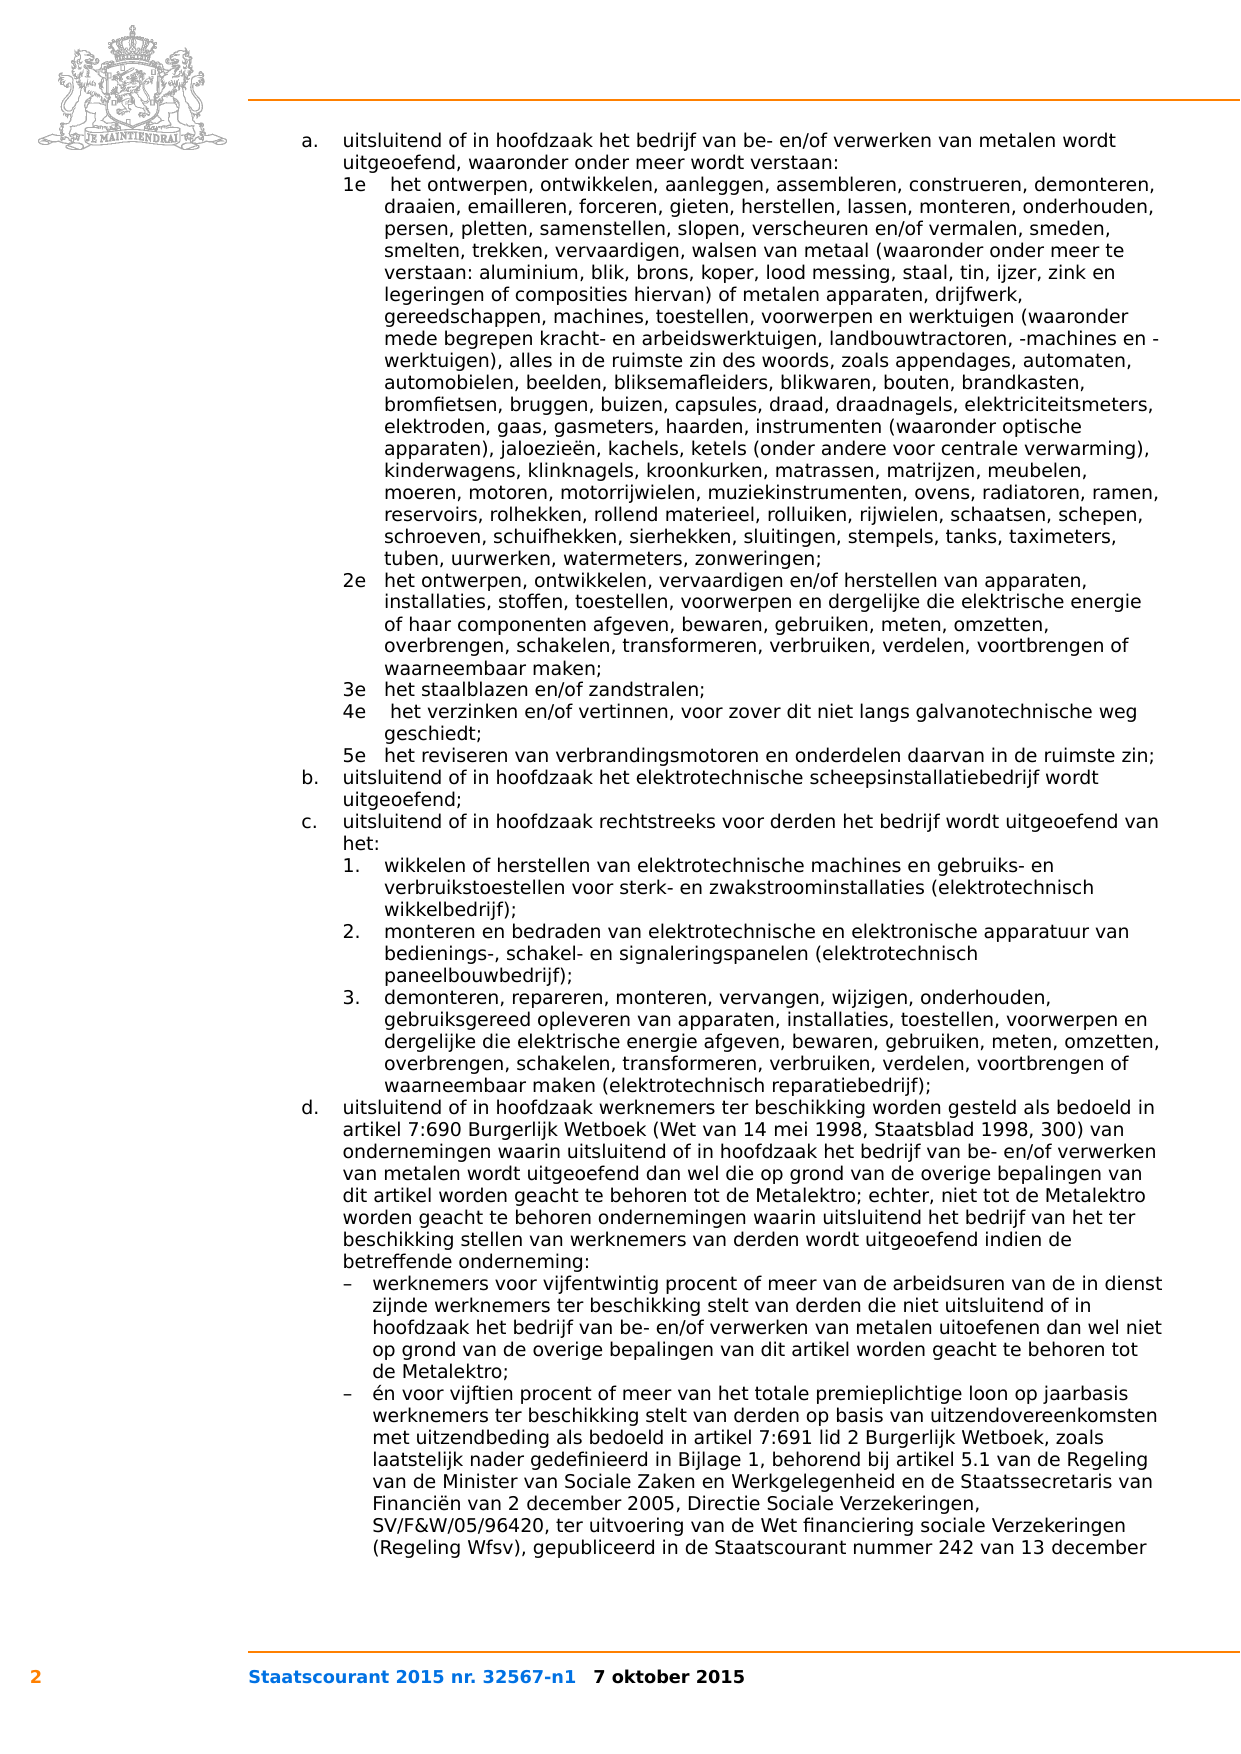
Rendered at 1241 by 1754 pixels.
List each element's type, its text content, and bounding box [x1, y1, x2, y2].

text 3. demonteren, repareren, monteren, vervangen, wijzigen, onderhouden, gebruiksgereed opleveren van apparaten, installaties, toestellen, voorwerpen en dergelijke die elektrische energie afgeven, bewaren, gebruiken, meten, omzetten, overbrengen, schakelen, transformeren, verbruiken, verdelen, voortbrengen of waarneembaar maken (elektrotechnisch reparatiebedrijf); [342, 987, 1163, 1097]
text 2. monteren en bedraden van elektrotechnische en elektronische apparatuur van bedienings-, schakel- en signaleringspanelen (elektrotechnisch paneelbouwbedrijf); [342, 921, 1163, 987]
text b. uitsluitend of in hoofdzaak het elektrotechnische scheepsinstallatiebedrijf wordt uitgeoefend; [301, 767, 1163, 811]
text – werknemers voor vijfentwintig procent of meer van de arbeidsuren van de in dienst zijnde werknemers ter beschikking stelt van derden die niet uitsluitend of in hoofdzaak het bedrijf van be- en/of verwerken van metalen uitoefenen dan wel niet op grond van de overige bepalingen van dit artikel worden geacht te behoren tot de Metalektro; [343, 1273, 1163, 1383]
picture [38, 25, 227, 150]
text 1e het ontwerpen, ontwikkelen, aanleggen, assembleren, construeren, demonteren, draaien, emailleren, forceren, gieten, herstellen, lassen, monteren, onderhouden, persen, pletten, samenstellen, slopen, verscheuren en/of vermalen, smeden, smelten, trekken, vervaardigen, walsen van metaal (waaronder onder meer te verstaan: aluminium, blik, brons, koper, lood messing, staal, tin, ijzer, zink en legeringen of composities hiervan) of metalen apparaten, drijfwerk, gereedschappen, machines, toestellen, voorwerpen en werktuigen (waaronder mede begrepen kracht- en arbeidswerktuigen, landbouwtractoren, -machines en -werktuigen), alles in de ruimste zin des woords, zoals appendages, automaten, automobielen, beelden, bliksemafleiders, blikwaren, bouten, brandkasten, bromfietsen, bruggen, buizen, capsules, draad, draadnagels, elektriciteitsmeters, elektroden, gaas, gasmeters, haarden, instrumenten (waaronder optische apparaten), jaloezieën, kachels, ketels (onder andere voor centrale verwarming), kinderwagens, klinknagels, kroonkurken, matrassen, matrijzen, meubelen, moeren, motoren, motorrijwielen, muziekinstrumenten, ovens, radiatoren, ramen, reservoirs, rolhekken, rollend materieel, rolluiken, rijwielen, schaatsen, schepen, schroeven, schuifhekken, sierhekken, sluitingen, stempels, tanks, taximeters, tuben, uurwerken, watermeters, zonweringen; [342, 174, 1163, 569]
text – én voor vijftien procent of meer van het totale premieplichtige loon op jaarbasis werknemers ter beschikking stelt van derden op basis van uitzendovereenkomsten met uitzendbeding als bedoeld in artikel 7:691 lid 2 Burgerlijk Wetboek, zoals laatstelijk nader gedefinieerd in Bijlage 1, behorend bij artikel 5.1 van de Regeling van de Minister van Sociale Zaken en Werkgelegenheid en de Staatssecretaris van Financiën van 2 december 2005, Directie Sociale Verzekeringen, SV/F&W/05/96420, ter uitvoering van de Wet financiering sociale Verzekeringen (Regeling Wfsv), gepubliceerd in de Staatscourant nummer 242 van 13 december [343, 1383, 1163, 1558]
text a. uitsluitend of in hoofdzaak het bedrijf van be- en/of verwerken van metalen wordt uitgeoefend, waaronder onder meer wordt verstaan: [301, 130, 1163, 174]
text 3e het staalblazen en/of zandstralen; [342, 679, 1163, 701]
text 2e het ontwerpen, ontwikkelen, vervaardigen en/of herstellen van apparaten, installaties, stoffen, toestellen, voorwerpen en dergelijke die elektrische energie of haar componenten afgeven, bewaren, gebruiken, meten, omzetten, overbrengen, schakelen, transformeren, verbruiken, verdelen, voortbrengen of waarneembaar maken; [342, 569, 1163, 679]
text 4e het verzinken en/of vertinnen, voor zover dit niet langs galvanotechnische weg geschiedt; [342, 701, 1163, 745]
text c. uitsluitend of in hoofdzaak rechtstreeks voor derden het bedrijf wordt uitgeoefend van het: [301, 811, 1163, 855]
text 1. wikkelen of herstellen van elektrotechnische machines en gebruiks- en verbruikstoestellen voor sterk- en zwakstroominstallaties (elektrotechnisch wikkelbedrijf); [342, 855, 1163, 921]
text d. uitsluitend of in hoofdzaak werknemers ter beschikking worden gesteld als bedoeld in artikel 7:690 Burgerlijk Wetboek (Wet van 14 mei 1998, Staatsblad 1998, 300) van ondernemingen waarin uitsluitend of in hoofdzaak het bedrijf van be- en/of verwerken van metalen wordt uitgeoefend dan wel die op grond van de overige bepalingen van dit artikel worden geacht te behoren tot de Metalektro; echter, niet tot de Metalektro worden geacht te behoren ondernemingen waarin uitsluitend het bedrijf van het ter beschikking stellen van werknemers van derden wordt uitgeoefend indien de betreffende onderneming: [301, 1097, 1163, 1273]
text 5e het reviseren van verbrandingsmotoren en onderdelen daarvan in de ruimste zin; [342, 745, 1163, 767]
